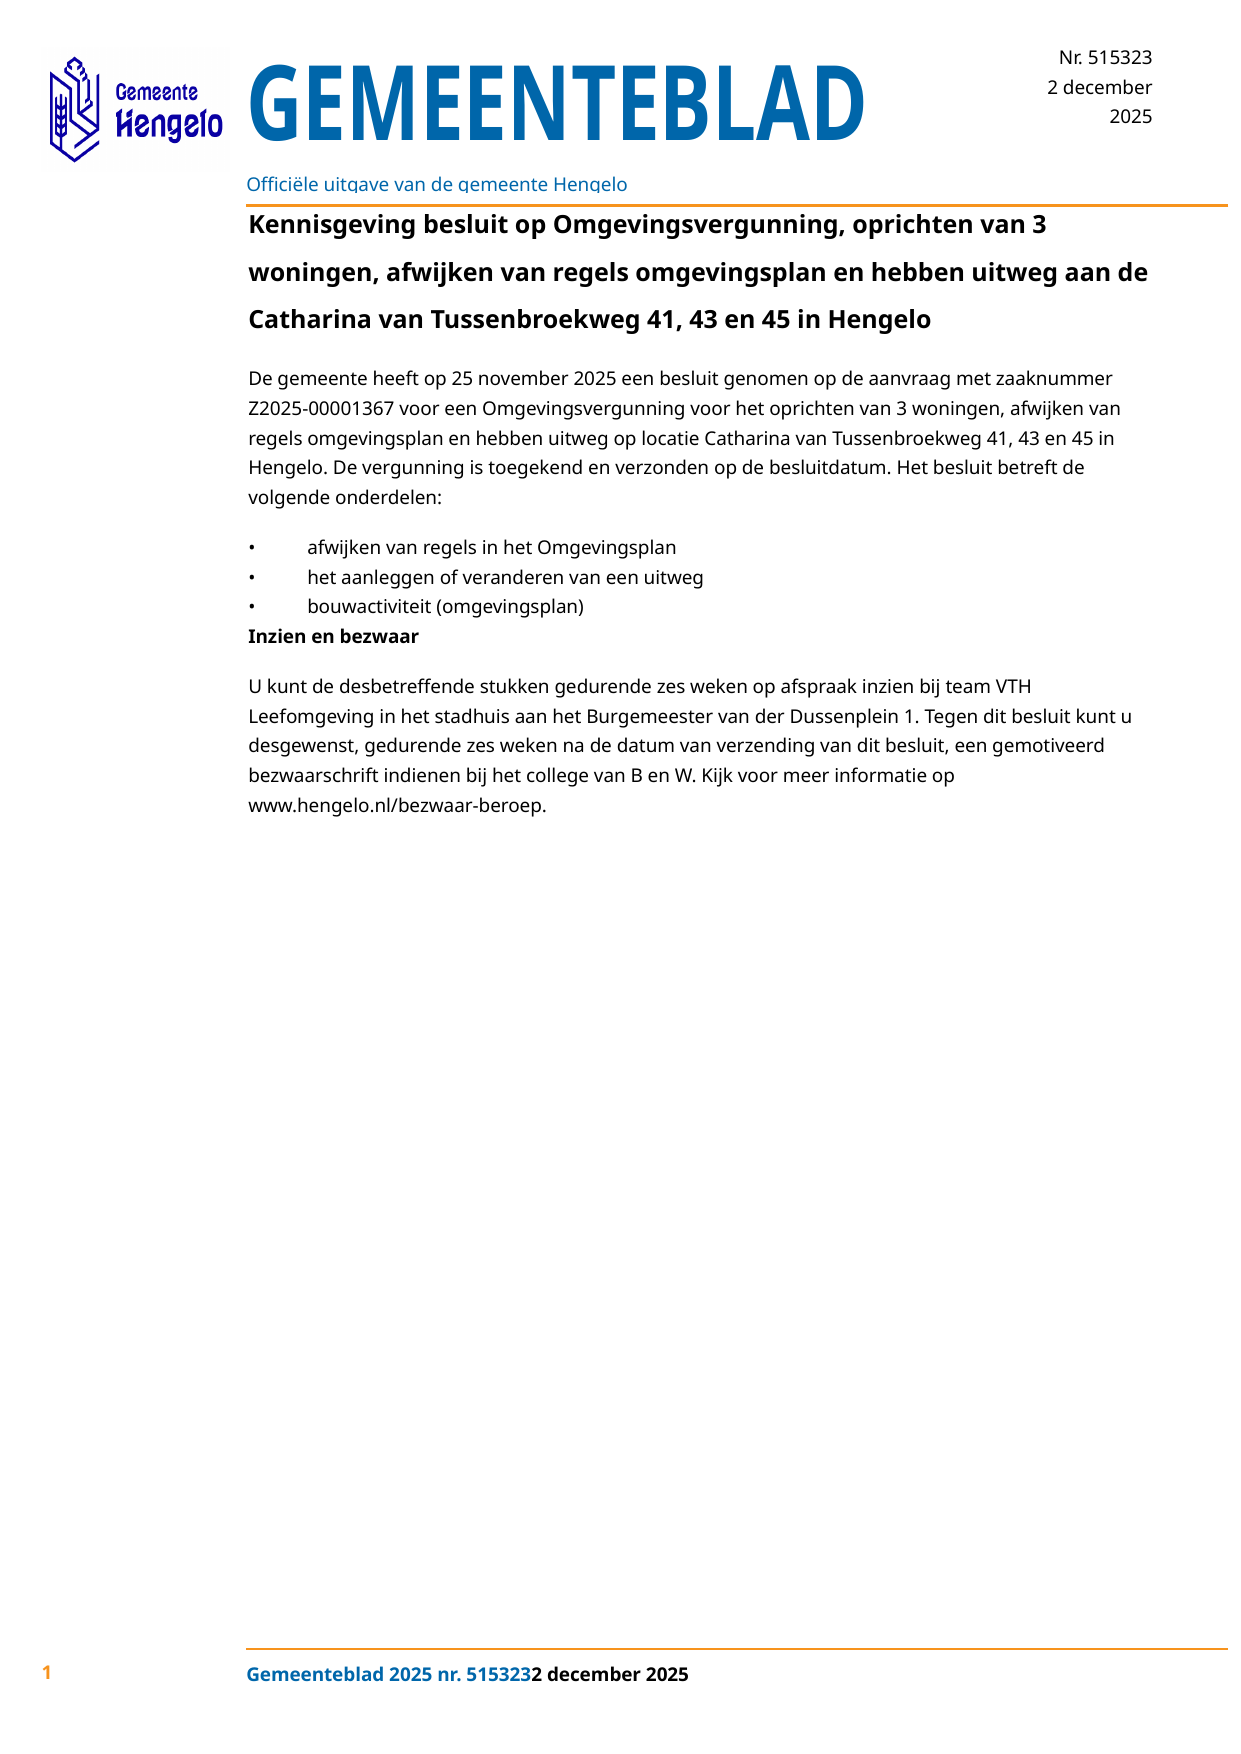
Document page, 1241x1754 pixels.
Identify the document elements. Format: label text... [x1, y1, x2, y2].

text Inzien en bezwaar [248, 623, 1152, 649]
list afwijken van regels in het Omgevingsplan [248, 534, 1152, 560]
text Kennisgeving besluit op Omgevingsvergunning, oprichten van 3 woningen, afwijken van regels omgevingsplan en hebben uitweg aan de Catharina van Tussenbroekweg 41, 43 en 45 in Hengelo [248, 207, 1152, 336]
picture [41, 47, 231, 172]
text De gemeente heeft op 25 november 2025 een besluit genomen op de aanvraag met zaaknummer Z2025-00001367 voor een Omgevingsvergunning voor het oprichten van 3 woningen, afwijken van regels omgevingsplan en hebben uitweg op locatie Catharina van Tussenbroekweg 41, 43 en 45 in Hengelo. De vergunning is toegekend en verzonden op de besluitdatum. Het besluit betreft de volgende onderdelen: [248, 366, 1152, 509]
list het aanleggen of veranderen van een uitweg [248, 564, 1152, 589]
list bouwactiviteit (omgevingsplan) [248, 593, 1152, 619]
text U kunt de desbetreffende stukken gedurende zes weken op afspraak inzien bij team VTH Leefomgeving in het stadhuis aan het Burgemeester van der Dussenplein 1. Tegen dit besluit kunt u desgewenst, gedurende zes weken na de datum van verzending van dit besluit, een gemotiveerd bezwaarschrift indienen bij het college van B en W. Kijk voor meer informatie op www.hengelo.nl/bezwaar-beroep. [248, 673, 1152, 817]
